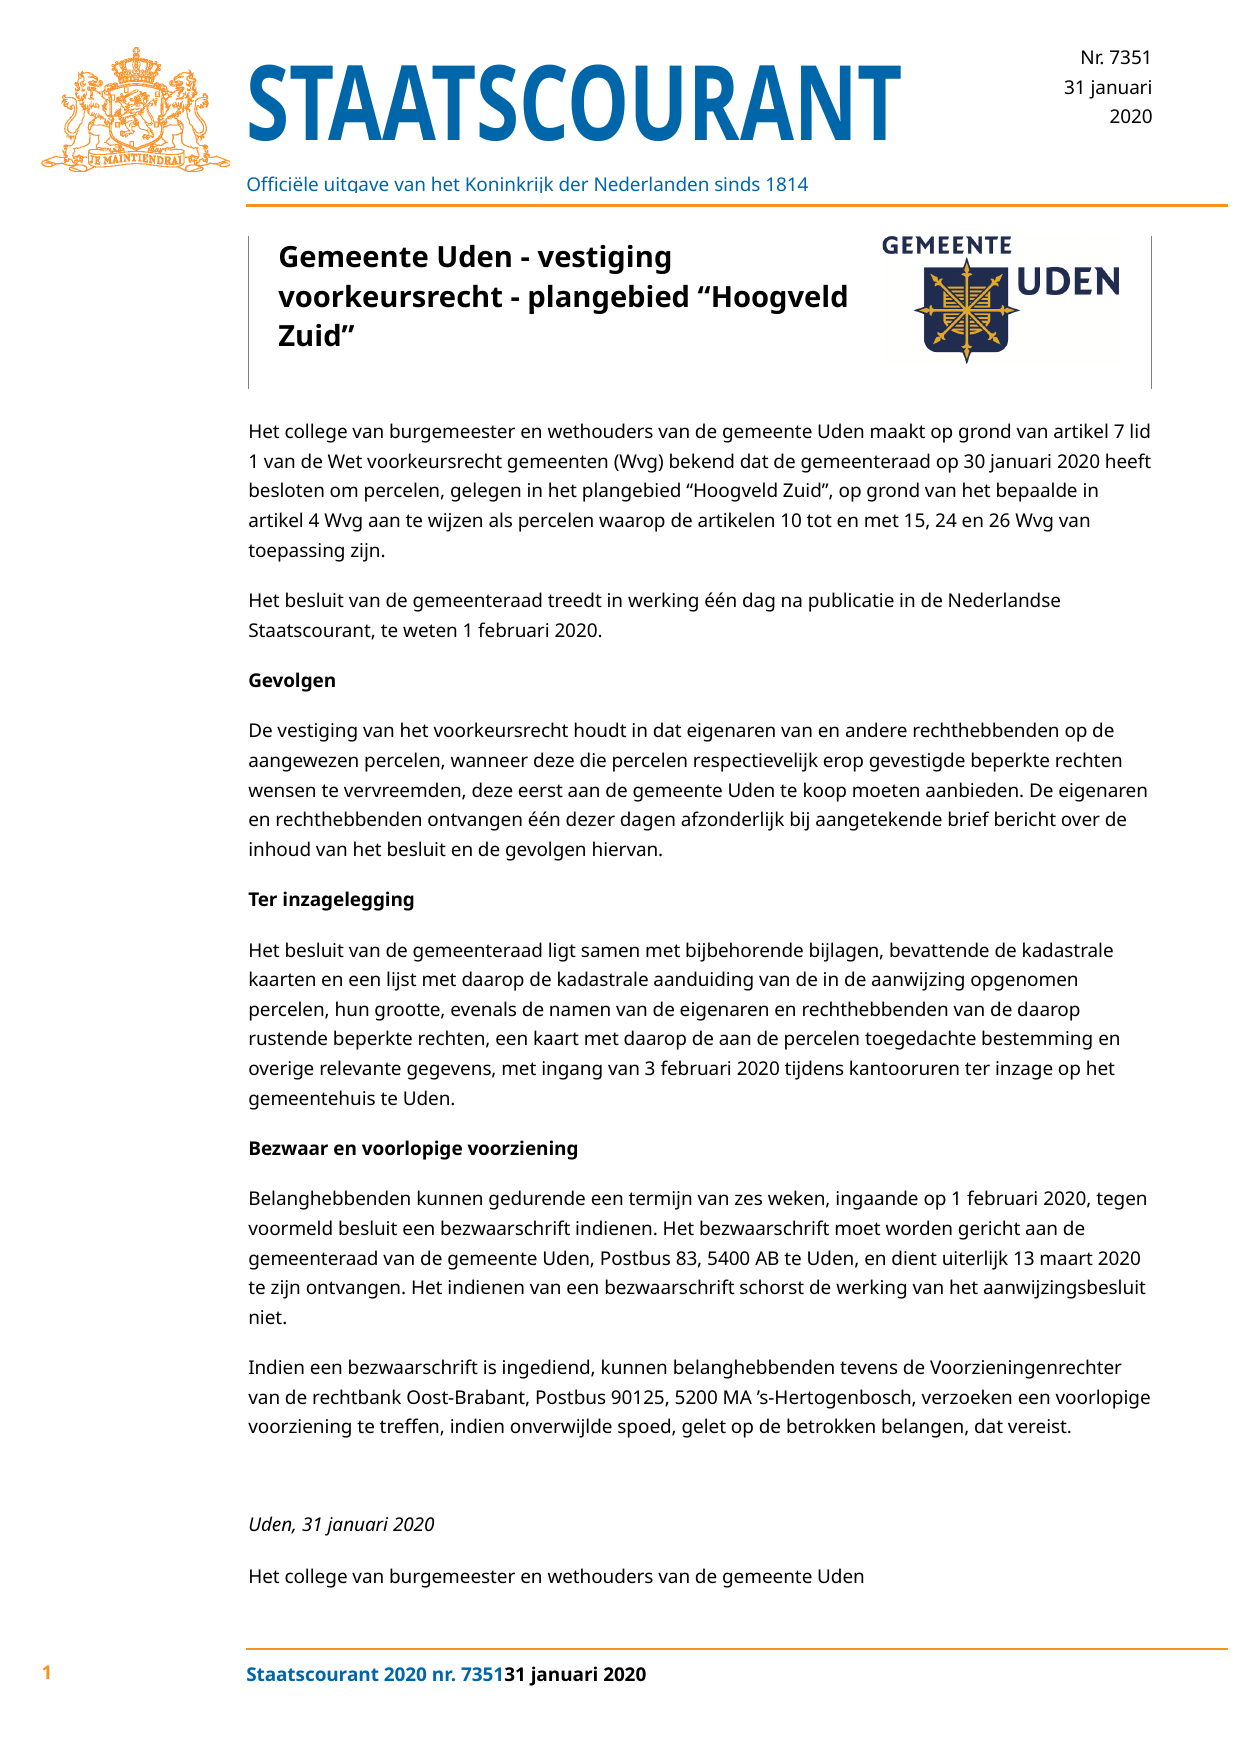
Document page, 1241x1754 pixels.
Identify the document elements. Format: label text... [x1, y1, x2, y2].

text Het college van burgemeester en wethouders van de gemeente Uden [248, 1563, 1152, 1589]
table_header [850, 236, 1151, 389]
text Het besluit van de gemeenteraad treedt in werking één dag na publicatie in de Nederlandse Staatscourant, te weten 1 februari 2020. [248, 587, 1152, 642]
text Gevolgen [248, 667, 1152, 693]
text Het besluit van de gemeenteraad ligt samen met bijbehorende bijlagen, bevat­ten­de de kadastrale kaarten en een lijst met daarop de kadastrale aanduiding van de in de aanwijzing opgenomen percelen, hun grootte, evenals de namen van de eigenaren en rechthebbenden van de daarop rustende beperkte rechten, een kaart met daarop de aan de percelen toegedachte bestemming en overige relevante gegevens, met ingang van 3 februari 2020 tijdens kantooruren ter inzage op het gemeentehuis te Uden. [248, 937, 1152, 1110]
picture [41, 47, 231, 172]
text Het college van burgemeester en wethouders van de gemeente Uden maakt op grond van artikel 7 lid 1 van de Wet voorkeursrecht gemeenten (Wvg) bekend dat de gemeenteraad op 30 januari 2020 heeft besloten om percelen, gelegen in het plangebied “Hoogveld Zuid”, op grond van het bepaalde in artikel 4 Wvg aan te wijzen als percelen waarop de artikelen 10 tot en met 15, 24 en 26 Wvg van toepassing zijn. [248, 418, 1152, 562]
table_header Gemeente Uden - vestiging voorkeursrecht - plangebied “Hoogveld Zuid” [249, 236, 850, 389]
text Belanghebbenden kunnen gedurende een termijn van zes weken, ingaande op 1 februari 2020, tegen voormeld besluit een bezwaarschrift indienen. Het bezwaarschrift moet worden gericht aan de gemeenteraad van de gemeente Uden, Postbus 83, 5400 AB te Uden, en dient uiterlijk 13 maart 2020 te zijn ontvangen. Het indienen van een bezwaarschrift schorst de werking van het aanwijzingsbesluit niet. [248, 1186, 1152, 1329]
text Uden, 31 januari 2020 [248, 1512, 1152, 1537]
text Bezwaar en voorlopige voorziening [248, 1135, 1152, 1161]
text Ter inzagelegging [248, 886, 1152, 912]
text Indien een bezwaarschrift is ingediend, kunnen belanghebbenden tevens de Voorzieningenrechter van de rechtbank Oost-Brabant, Postbus 90125, 5200 MA ’s-Hertogenbosch, verzoeken een voorlopige voorziening te treffen, indien onverwijlde spoed, gelet op de betrokken belangen, dat vereist. [248, 1354, 1152, 1439]
picture [882, 236, 1119, 364]
text De vestiging van het voorkeursrecht houdt in dat eigenaren van en andere rechthebbenden op de aangewezen percelen, wanneer deze die percelen respectievelijk erop gevestigde beperkte rechten wensen te vervreemden, deze eerst aan de gemeente Uden te koop moeten aanbieden. De eigenaren en rechthebbenden ontvangen één dezer dagen afzonderlijk bij aangetekende brief bericht over de inhoud van het besluit en de gevolgen hiervan. [248, 718, 1152, 862]
